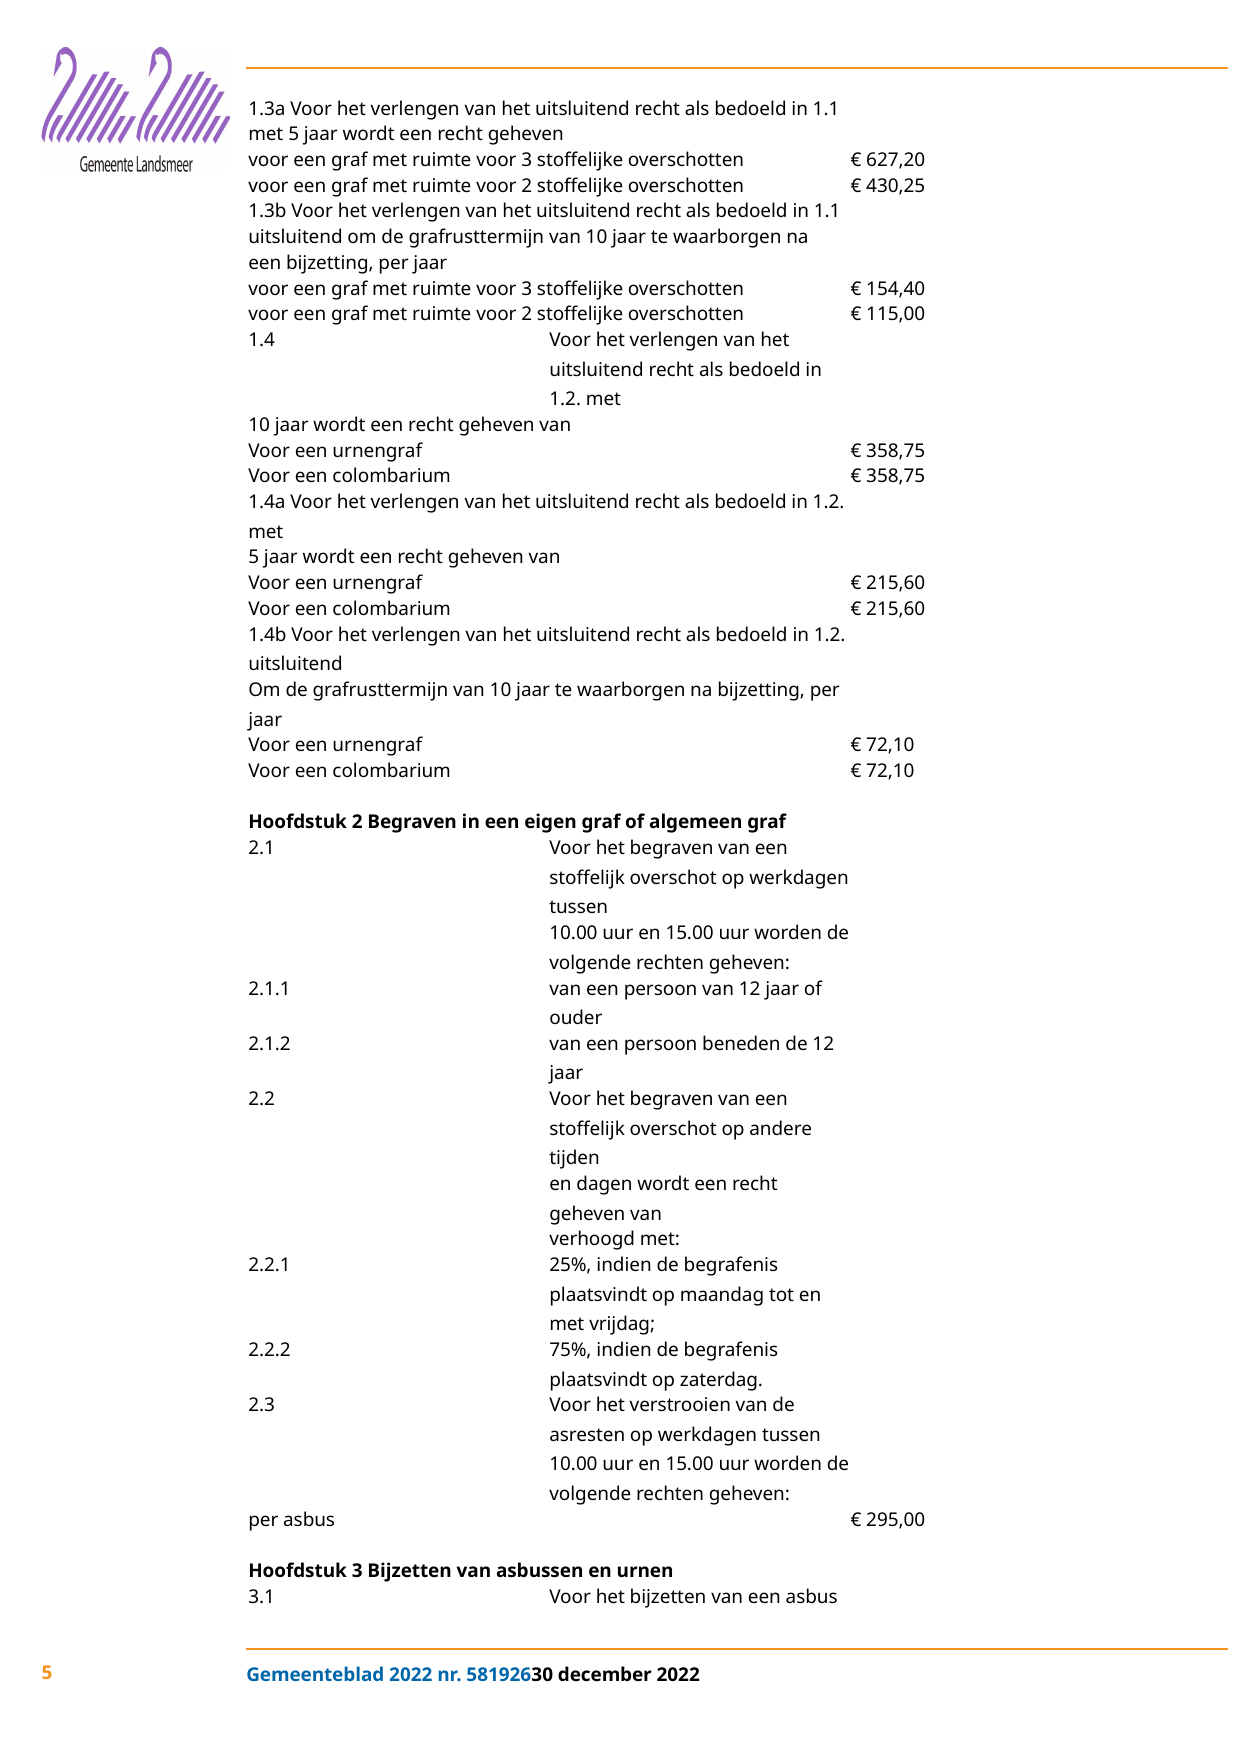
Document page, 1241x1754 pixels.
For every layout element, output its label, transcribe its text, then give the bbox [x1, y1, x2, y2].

table_cell Voor het verlengen van het uitsluitend recht als bedoeld in 1.2. met [549, 326, 850, 411]
table_cell [850, 198, 1152, 223]
table_cell Voor het verstrooien van de asresten op werkdagen tussen 10.00 uur en 15.00 uur worden de volgende rechten geheven: [549, 1391, 850, 1506]
table_cell van een persoon van 12 jaar of ouder [549, 975, 850, 1030]
table_cell € 430,25 [850, 172, 1152, 198]
table_cell Voor een colombarium [248, 463, 850, 488]
table_cell 1.3b Voor het verlengen van het uitsluitend recht als bedoeld in 1.1 [248, 198, 850, 223]
table_cell 1.3a Voor het verlengen van het uitsluitend recht als bedoeld in 1.1 [248, 95, 850, 121]
table_cell Voor een colombarium [248, 595, 850, 621]
table_cell voor een graf met ruimte voor 2 stoffelijke overschotten [248, 301, 850, 326]
table_cell [248, 919, 549, 975]
table_cell [850, 1251, 1152, 1336]
table_cell [850, 809, 1152, 834]
table_cell [248, 1170, 549, 1226]
picture [41, 47, 231, 172]
table_cell € 72,10 [850, 732, 1152, 757]
table_cell [850, 224, 1152, 249]
table_cell en dagen wordt een recht geheven van [549, 1170, 850, 1226]
table_cell [850, 783, 1152, 809]
table_cell 2.2 [248, 1085, 549, 1170]
table_cell [549, 570, 850, 595]
table_cell [850, 1336, 1152, 1391]
table_cell [850, 676, 1152, 732]
table_cell € 215,60 [850, 595, 1152, 621]
table_cell [850, 121, 1152, 146]
table_cell van een persoon beneden de 12 jaar [549, 1030, 850, 1085]
table_cell 2.1 [248, 835, 549, 919]
table_cell 10.00 uur en 15.00 uur worden de volgende rechten geheven: [549, 919, 850, 975]
table_cell [248, 1226, 549, 1251]
table_cell voor een graf met ruimte voor 3 stoffelijke overschotten [248, 275, 850, 301]
table_cell Hoofdstuk 2 Begraven in een eigen graf of algemeen graf [248, 809, 850, 834]
table_cell Voor een urnengraf [248, 437, 549, 463]
table_cell € 358,75 [850, 437, 1152, 463]
table_cell [850, 326, 1152, 411]
table_cell [850, 1558, 1152, 1583]
table_cell 2.2.2 [248, 1336, 549, 1391]
table_cell [850, 621, 1152, 676]
table_cell [549, 1506, 850, 1532]
table_cell [850, 1170, 1152, 1226]
table_cell [850, 1391, 1152, 1506]
table_cell 2.2.1 [248, 1251, 549, 1336]
table_cell 25%, indien de begrafenis plaatsvindt op maandag tot en met vrijdag; [549, 1251, 850, 1336]
table_cell [850, 1583, 1152, 1609]
table_cell 10 jaar wordt een recht geheven van [248, 411, 850, 437]
table_cell [850, 95, 1152, 121]
table_cell € 115,00 [850, 301, 1152, 326]
table_cell € 358,75 [850, 463, 1152, 488]
table_cell met 5 jaar wordt een recht geheven [248, 121, 850, 146]
table_cell [850, 489, 1152, 544]
table_cell Hoofdstuk 3 Bijzetten van asbussen en urnen [248, 1558, 850, 1583]
table_cell Voor het bijzetten van een asbus [549, 1583, 850, 1609]
table_cell [850, 975, 1152, 1030]
table_cell Voor het begraven van een stoffelijk overschot op andere tijden [549, 1085, 850, 1170]
table_cell 1.4b Voor het verlengen van het uitsluitend recht als bedoeld in 1.2. uitsluitend [248, 621, 850, 676]
table_cell per asbus [248, 1506, 549, 1532]
table_cell [850, 835, 1152, 919]
table_cell 1.4a Voor het verlengen van het uitsluitend recht als bedoeld in 1.2. met [248, 489, 850, 544]
table_cell 5 jaar wordt een recht geheven van [248, 544, 850, 569]
table_cell Voor het begraven van een stoffelijk overschot op werkdagen tussen [549, 835, 850, 919]
table_cell € 72,10 [850, 757, 1152, 783]
table_cell 2.3 [248, 1391, 549, 1506]
table_cell € 295,00 [850, 1506, 1152, 1532]
table_cell [850, 411, 1152, 437]
table_cell voor een graf met ruimte voor 3 stoffelijke overschotten [248, 146, 850, 172]
table_cell [549, 1532, 850, 1557]
table_cell [850, 1085, 1152, 1170]
table_cell [248, 1532, 549, 1557]
table_cell een bijzetting, per jaar [248, 249, 850, 275]
table_cell [248, 783, 549, 809]
table_cell Om de grafrusttermijn van 10 jaar te waarborgen na bijzetting, per jaar [248, 676, 850, 732]
table_cell [850, 919, 1152, 975]
table_cell Voor een colombarium [248, 757, 850, 783]
table_cell Voor een urnengraf [248, 570, 549, 595]
table_cell [850, 1226, 1152, 1251]
table_cell uitsluitend om de grafrusttermijn van 10 jaar te waarborgen na [248, 224, 850, 249]
table_cell € 627,20 [850, 146, 1152, 172]
table_cell 3.1 [248, 1583, 549, 1609]
table_cell [549, 437, 850, 463]
table_cell voor een graf met ruimte voor 2 stoffelijke overschotten [248, 172, 850, 198]
table_cell 2.1.2 [248, 1030, 549, 1085]
table_cell [850, 1532, 1152, 1557]
table_cell 2.1.1 [248, 975, 549, 1030]
table_cell 1.4 [248, 326, 549, 411]
table_cell [850, 249, 1152, 275]
table_cell € 215,60 [850, 570, 1152, 595]
table_cell [850, 544, 1152, 569]
table_cell [549, 783, 850, 809]
table_cell 75%, indien de begrafenis plaatsvindt op zaterdag. [549, 1336, 850, 1391]
table_cell [549, 732, 850, 757]
table_cell verhoogd met: [549, 1226, 850, 1251]
table_cell [850, 1030, 1152, 1085]
table_cell Voor een urnengraf [248, 732, 549, 757]
table_cell € 154,40 [850, 275, 1152, 301]
